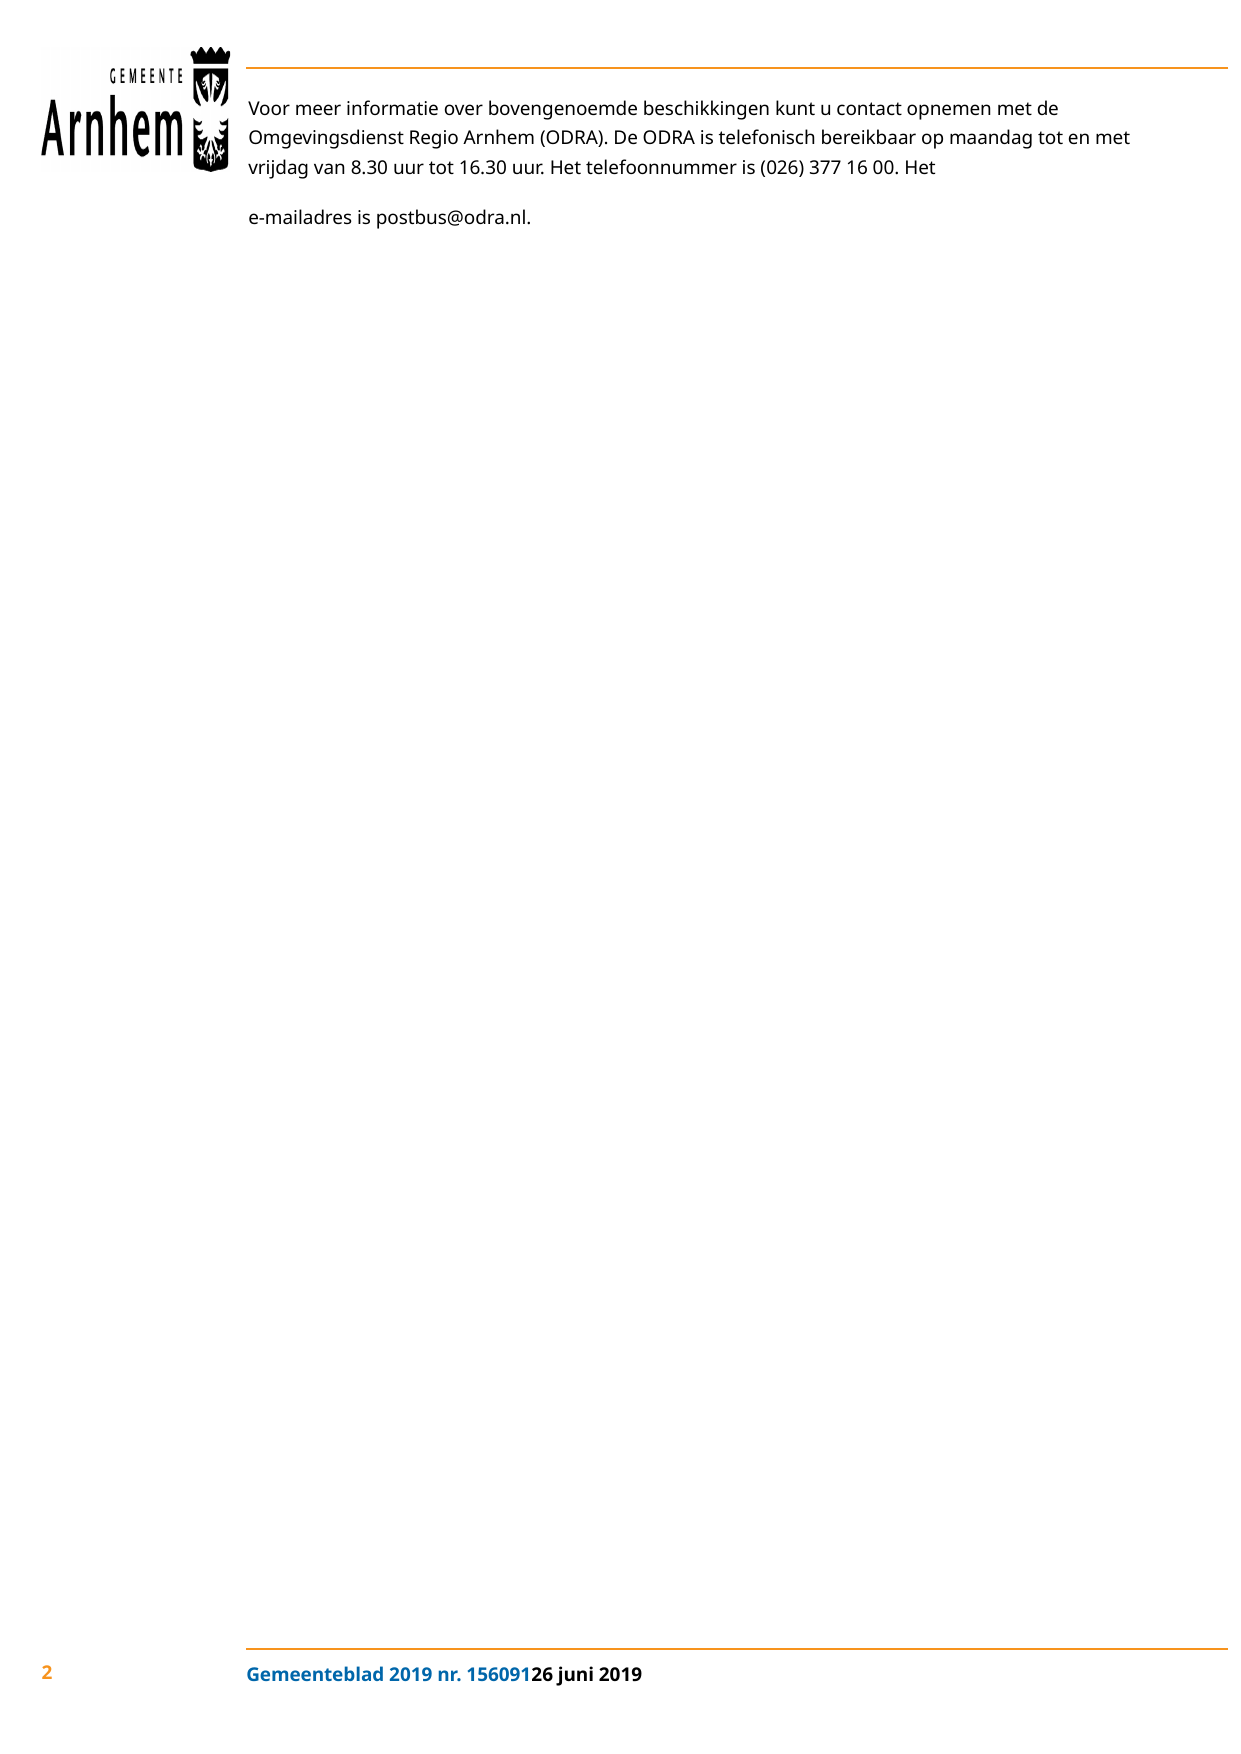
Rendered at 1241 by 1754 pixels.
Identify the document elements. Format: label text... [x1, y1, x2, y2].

text e-mailadres is postbus@odra.nl. [248, 204, 1152, 230]
picture [41, 47, 231, 172]
text Voor meer informatie over bovengenoemde beschikkingen kunt u contact opnemen met de Omgevingsdienst Regio Arnhem (ODRA). De ODRA is telefonisch bereikbaar op maandag tot en met vrijdag van 8.30 uur tot 16.30 uur. Het telefoonnummer is (026) 377 16 00. Het [248, 95, 1152, 180]
